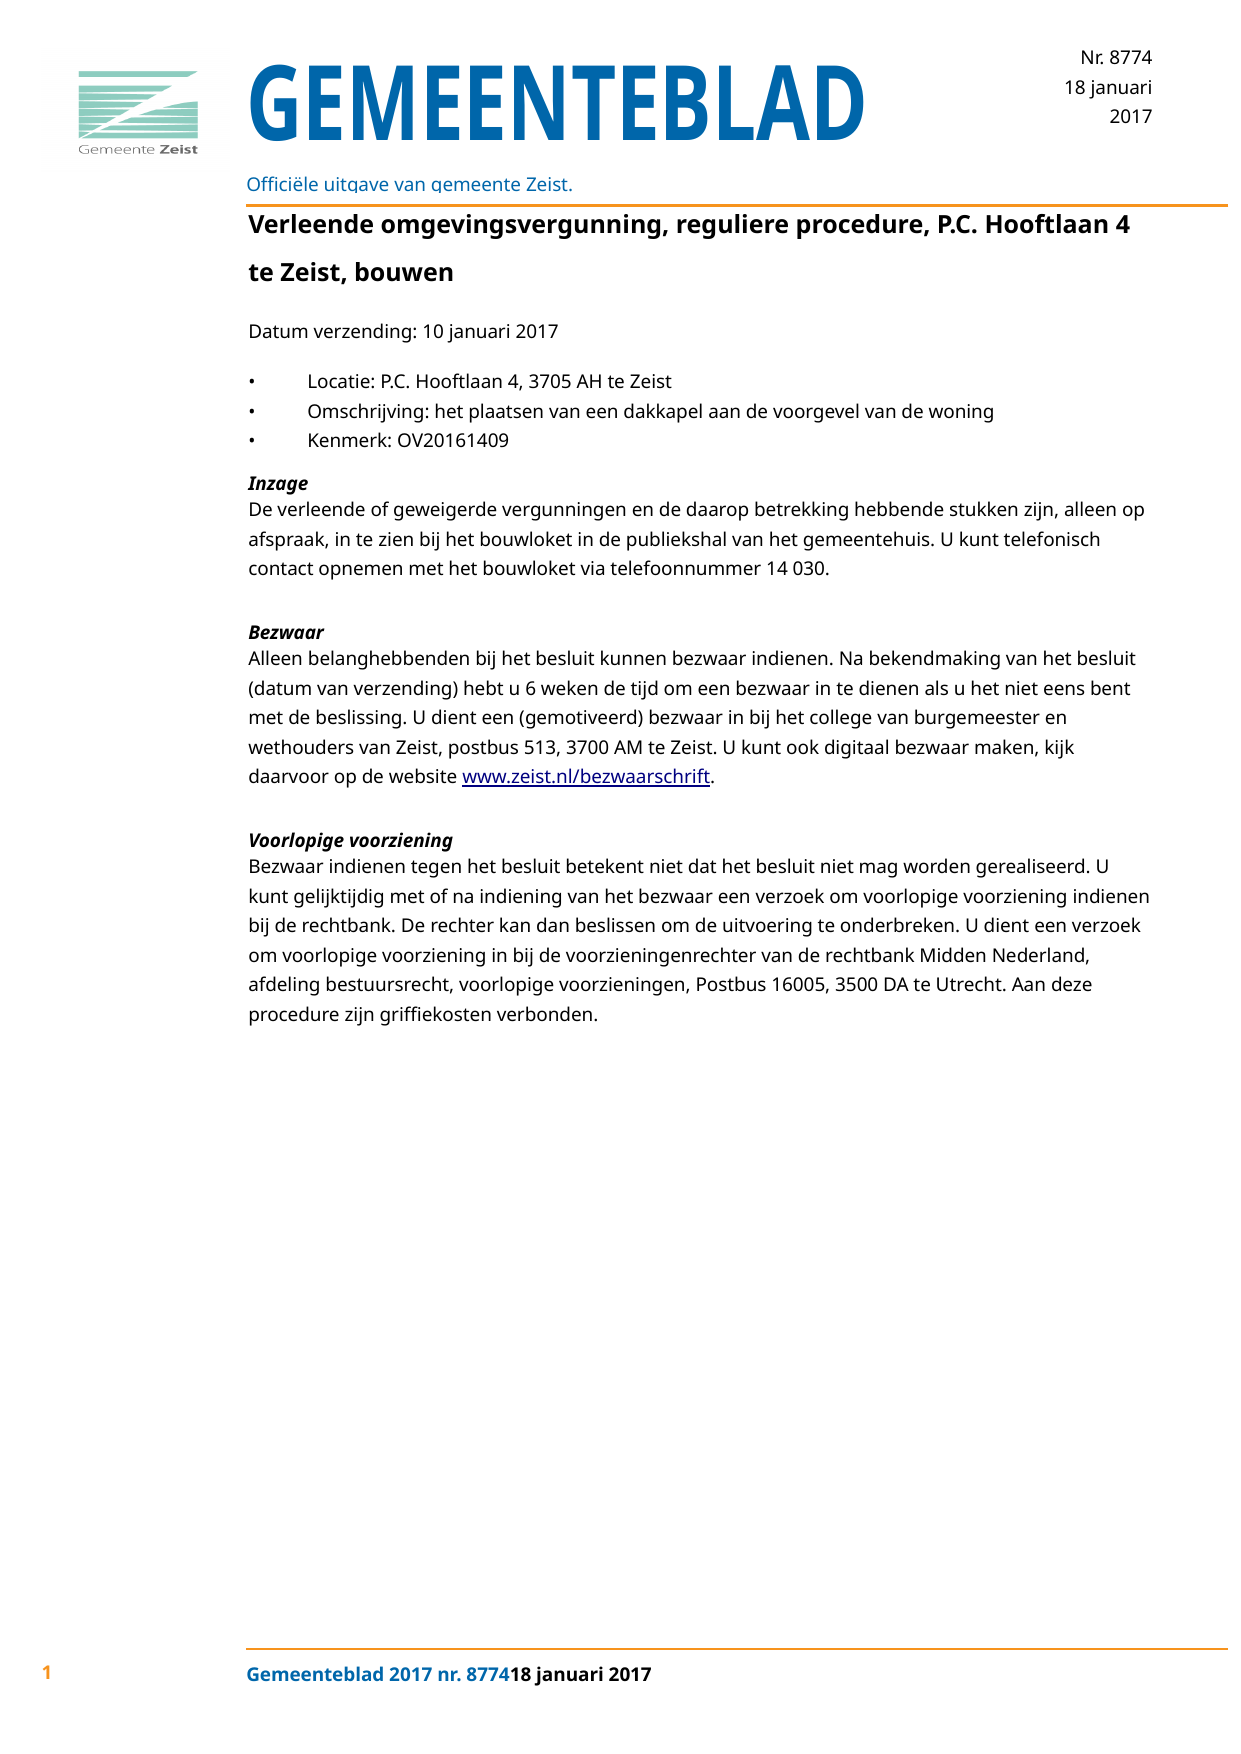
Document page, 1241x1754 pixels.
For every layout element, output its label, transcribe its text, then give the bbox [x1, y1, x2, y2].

text Verleende omgevingsvergunning, reguliere procedure, P.C. Hooftlaan 4 te Zeist, bouwen [248, 207, 1152, 288]
text Alleen belanghebbenden bij het besluit kunnen bezwaar indienen. Na bekendmaking van het besluit (datum van verzending) hebt u 6 weken de tijd om een bezwaar in te dienen als u het niet eens bent met de beslissing. U dient een (gemotiveerd) bezwaar in bij het college van burgemeester en wethouders van Zeist, postbus 513, 3700 AM te Zeist. U kunt ook digitaal bezwaar maken, kijk daarvoor op de website www.zeist.nl/bezwaarschrift. [248, 645, 1152, 789]
list Kenmerk: OV20161409 [248, 427, 1152, 453]
text Datum verzending: 10 januari 2017 [248, 318, 1152, 344]
list Omschrijving: het plaatsen van een dakkapel aan de voorgevel van de woning [248, 398, 1152, 424]
picture [41, 47, 231, 172]
text De verleende of geweigerde vergunningen en de daarop betrekking hebbende stukken zijn, alleen op afspraak, in te zien bij het bouwloket in de publiekshal van het gemeentehuis. U kunt telefonisch contact opnemen met het bouwloket via telefoonnummer 14 030. [248, 496, 1152, 581]
text Inzage [248, 471, 1152, 496]
text Voorlopige voorziening [248, 827, 1152, 853]
list Locatie: P.C. Hooftlaan 4, 3705 AH te Zeist [248, 368, 1152, 394]
text Bezwaar [248, 619, 1152, 645]
text Bezwaar indienen tegen het besluit betekent niet dat het besluit niet mag worden gerealiseerd. U kunt gelijktijdig met of na indiening van het bezwaar een verzoek om voorlopige voorziening indienen bij de rechtbank. De rechter kan dan beslissen om de uitvoering te onderbreken. U dient een verzoek om voorlopige voorziening in bij de voorzieningenrechter van de rechtbank Midden Nederland, afdeling bestuursrecht, voorlopige voorzieningen, Postbus 16005, 3500 DA te Utrecht. Aan deze procedure zijn griffiekosten verbonden. [248, 853, 1152, 1027]
